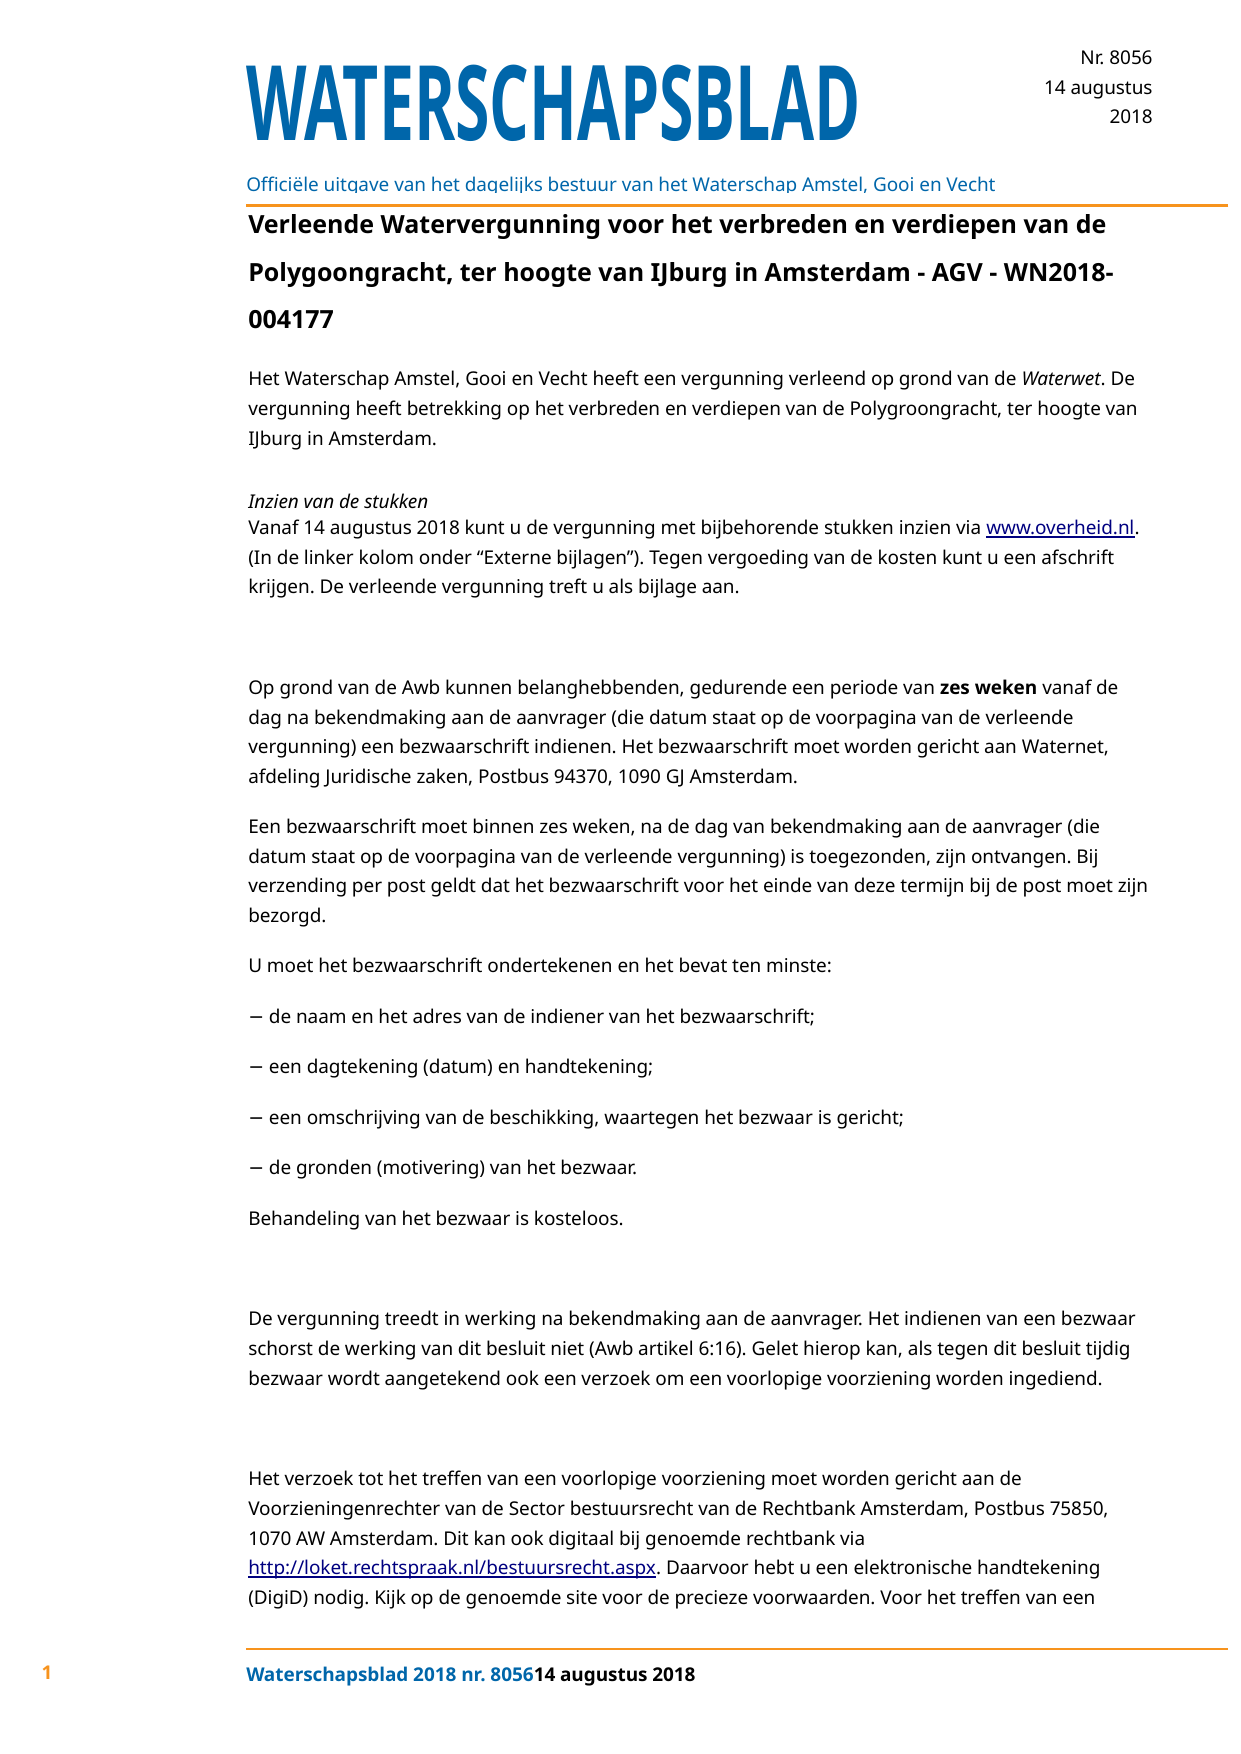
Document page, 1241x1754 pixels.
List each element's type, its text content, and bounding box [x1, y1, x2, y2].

text − een omschrijving van de beschikking, waartegen het bezwaar is gericht; [248, 1104, 1152, 1130]
picture [41, 47, 231, 172]
text Inzien van de stukken [248, 489, 1152, 514]
text Het verzoek tot het treffen van een voorlopige voorziening moet worden gericht aan de Voorzieningenrechter van de Sector bestuursrecht van de Rechtbank Amsterdam, Postbus 75850, 1070 AW Amsterdam. Dit kan ook digitaal bij genoemde rechtbank via http://loket.rechtspraak.nl/bestuursrecht.aspx. Daarvoor hebt u een elektronische handtekening (DigiD) nodig. Kijk op de genoemde site voor de precieze voorwaarden. Voor het treffen van een [248, 1466, 1152, 1610]
text U moet het bezwaarschrift ondertekenen en het bevat ten minste: [248, 953, 1152, 978]
text Vanaf 14 augustus 2018 kunt u de vergunning met bijbehorende stukken inzien via www.overheid.nl. (In de linker kolom onder “Externe bijlagen”). Tegen vergoeding van de kosten kunt u een afschrift krijgen. De verleende vergunning treft u als bijlage aan. [248, 514, 1152, 599]
text Het Waterschap Amstel, Gooi en Vecht heeft een vergunning verleend op grond van de Waterwet. De vergunning heeft betrekking op het verbreden en verdiepen van de Polygroongracht, ter hoogte van IJburg in Amsterdam. [248, 366, 1152, 450]
text − een dagtekening (datum) en handtekening; [248, 1053, 1152, 1079]
text De vergunning treedt in werking na bekendmaking aan de aanvrager. Het indienen van een bezwaar schorst de werking van dit besluit niet (Awb artikel 6:16). Gelet hierop kan, als tegen dit besluit tijdig bezwaar wordt aangetekend ook een verzoek om een voorlopige voorziening worden ingediend. [248, 1306, 1152, 1391]
text − de gronden (motivering) van het bezwaar. [248, 1154, 1152, 1180]
text Verleende Watervergunning voor het verbreden en verdiepen van de Polygoongracht, ter hoogte van IJburg in Amsterdam - AGV - WN2018-004177 [248, 207, 1152, 336]
text Op grond van de Awb kunnen belanghebbenden, gedurende een periode van zes weken vanaf de dag na bekendmaking aan de aanvrager (die datum staat op de voorpagina van de verleende vergunning) een bezwaarschrift indienen. Het bezwaarschrift moet worden gericht aan Waternet, afdeling Juridische zaken, Postbus 94370, 1090 GJ Amsterdam. [248, 674, 1152, 789]
text − de naam en het adres van de indiener van het bezwaarschrift; [248, 1003, 1152, 1029]
text Een bezwaarschrift moet binnen zes weken, na de dag van bekendmaking aan de aanvrager (die datum staat op de voorpagina van de verleende vergunning) is toegezonden, zijn ontvangen. Bij verzending per post geldt dat het bezwaarschrift voor het einde van deze termijn bij de post moet zijn bezorgd. [248, 813, 1152, 928]
text Behandeling van het bezwaar is kosteloos. [248, 1205, 1152, 1231]
